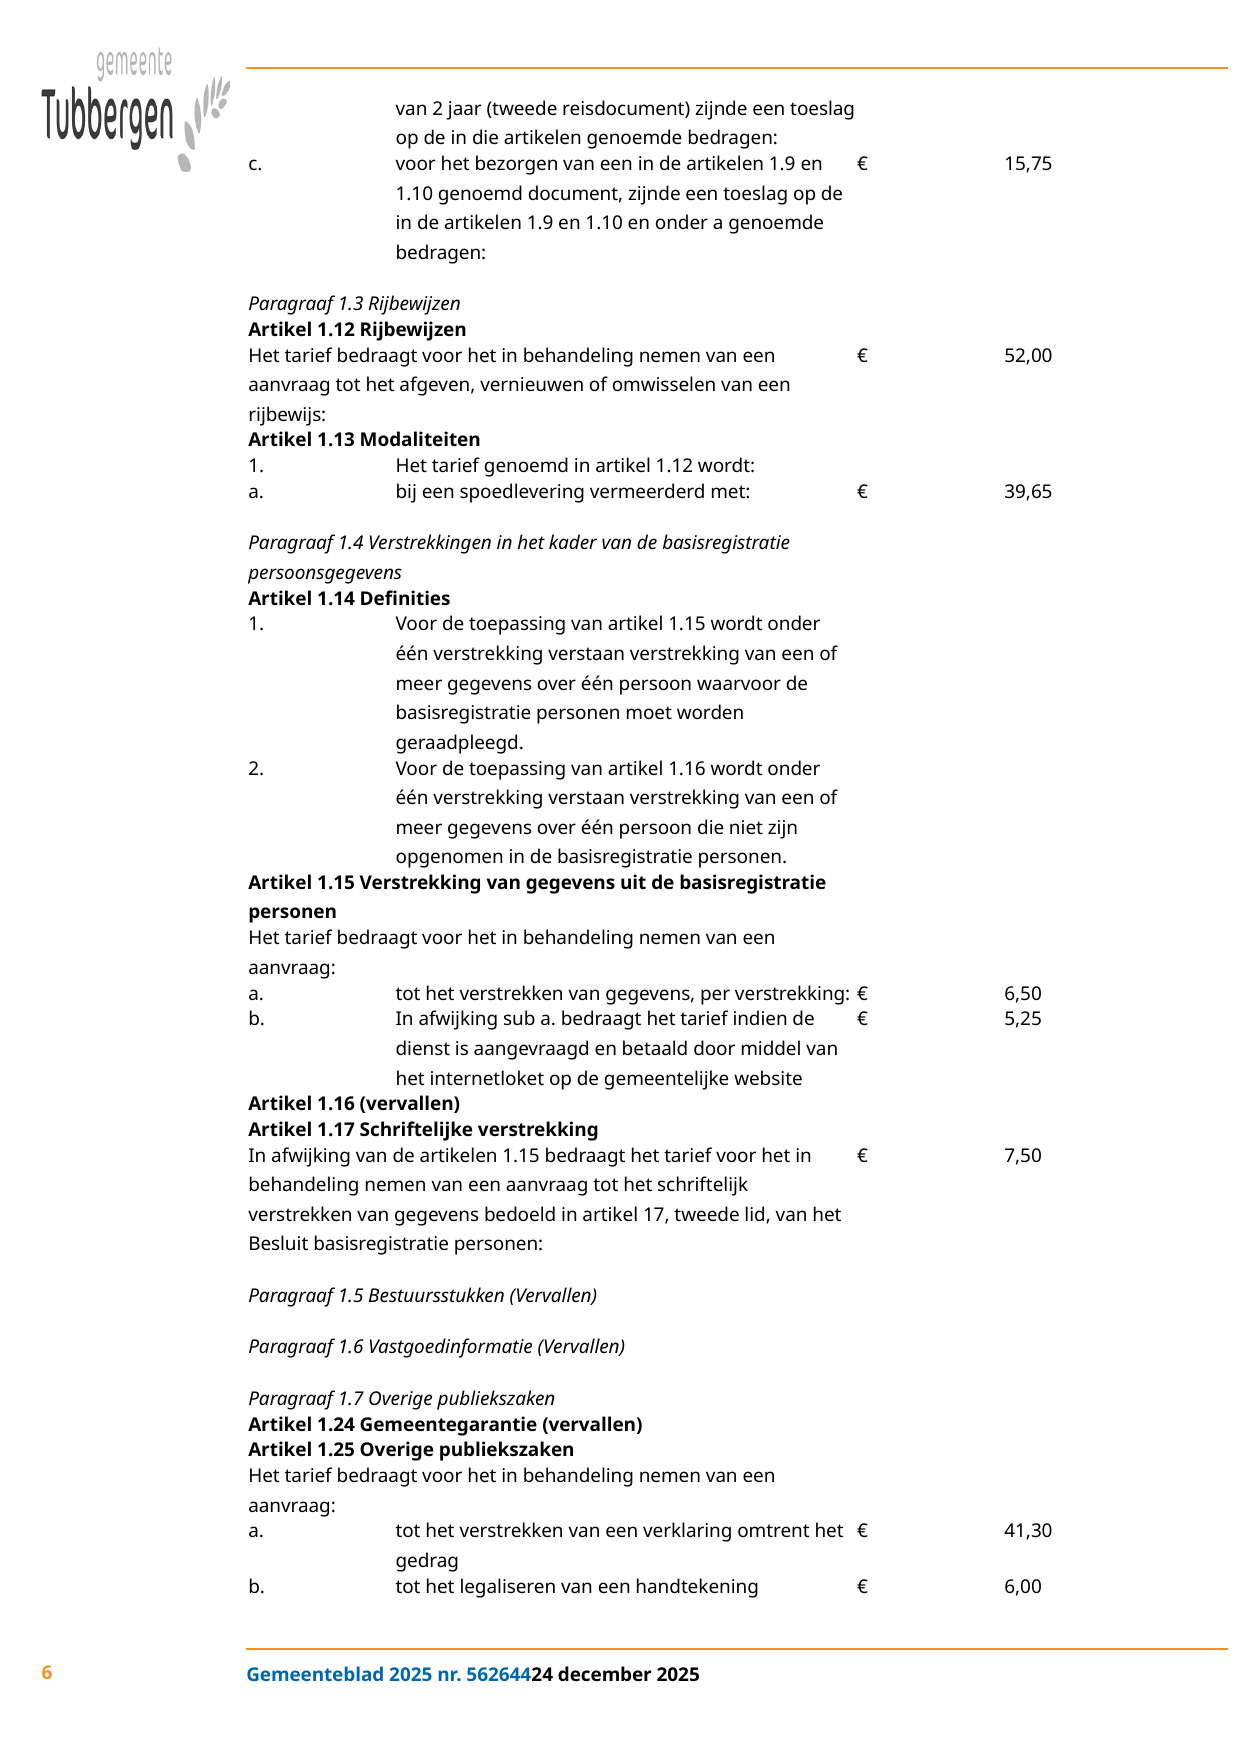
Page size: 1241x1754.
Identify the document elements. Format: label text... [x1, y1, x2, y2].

table_cell [857, 265, 1004, 290]
table_cell [857, 453, 1004, 478]
picture [41, 47, 231, 172]
table_cell [248, 265, 857, 290]
table_cell [395, 1308, 857, 1333]
table_cell tot het verstrekken van een verklaring omtrent het gedrag [395, 1518, 857, 1573]
table_cell Artikel 1.24 Gemeentegarantie (vervallen) [248, 1411, 857, 1436]
table_cell Artikel 1.25 Overige publiekszaken [248, 1436, 857, 1462]
table_cell [857, 95, 1004, 150]
table_cell [857, 1282, 1004, 1308]
table_cell [857, 290, 1004, 316]
table_cell Het tarief genoemd in artikel 1.12 wordt: [395, 453, 857, 478]
table_cell van 2 jaar (tweede reisdocument) zijnde een toeslag op de in die artikelen genoemde bedragen: [395, 95, 857, 150]
table_cell Artikel 1.13 Modaliteiten [248, 427, 1004, 452]
table_cell [1004, 95, 1152, 150]
table_cell Paragraaf 1.5 Bestuursstukken (Vervallen) [248, 1282, 857, 1308]
table_cell Artikel 1.17 Schriftelijke verstrekking [248, 1116, 857, 1142]
table_cell € [857, 980, 1004, 1006]
table_cell [1004, 1334, 1152, 1359]
table_cell [248, 504, 395, 529]
table_cell b. [248, 1573, 395, 1598]
table_cell [1004, 1116, 1152, 1142]
table_cell In afwijking van de artikelen 1.15 bedraagt het tarief voor het in behandeling nemen van een aanvraag tot het schriftelijk verstrekken van gegevens bedoeld in artikel 17, tweede lid, van het Besluit basisregistratie personen: [248, 1142, 857, 1256]
table_cell € [857, 1142, 1004, 1256]
table_cell [857, 925, 1004, 980]
table_cell Artikel 1.16 (vervallen) [248, 1090, 857, 1116]
table_cell [1004, 1411, 1152, 1436]
table_cell Artikel 1.15 Verstrekking van gegevens uit de basisregistratie personen [248, 869, 857, 924]
table_cell Paragraaf 1.6 Vastgoedinformatie (Vervallen) [248, 1334, 857, 1359]
table_cell tot het verstrekken van gegevens, per verstrekking: [395, 980, 857, 1006]
table_cell [1004, 1462, 1152, 1517]
table_cell [1004, 611, 1152, 755]
table_cell € [857, 342, 1004, 427]
table_cell [857, 1385, 1004, 1411]
table_cell Artikel 1.14 Definities [248, 585, 857, 611]
table_cell [248, 95, 395, 150]
table_cell [395, 504, 857, 529]
table_cell Het tarief bedraagt voor het in behandeling nemen van een aanvraag: [248, 925, 857, 980]
table_cell Voor de toepassing van artikel 1.16 wordt onder één verstrekking verstaan verstrekking van een of meer gegevens over één persoon die niet zijn opgenomen in de basisregistratie personen. [395, 755, 857, 869]
table_cell [857, 1256, 1004, 1282]
table_cell € [857, 1006, 1004, 1090]
table_cell € [857, 1573, 1004, 1598]
table_cell [857, 585, 1004, 611]
table_cell In afwijking sub a. bedraagt het tarief indien de dienst is aangevraagd en betaald door middel van het internetloket op de gemeentelijke website [395, 1006, 857, 1090]
table_cell [857, 1436, 1004, 1462]
table_cell [1004, 869, 1152, 924]
table_cell Paragraaf 1.3 Rijbewijzen [248, 290, 857, 316]
table_cell [1004, 316, 1152, 342]
table_cell Paragraaf 1.4 Verstrekkingen in het kader van de basisregistratie persoonsgegevens [248, 530, 857, 585]
table_cell Paragraaf 1.7 Overige publiekszaken [248, 1385, 857, 1411]
table_cell 39,65 [1004, 478, 1152, 504]
table_cell [857, 1411, 1004, 1436]
table_cell [395, 1359, 857, 1385]
table_cell [857, 755, 1004, 869]
table_cell [857, 530, 1004, 585]
table_cell Voor de toepassing van artikel 1.15 wordt onder één verstrekking verstaan verstrekking van een of meer gegevens over één persoon waarvoor de basisregistratie personen moet worden geraadpleegd. [395, 611, 857, 755]
table_cell [395, 1256, 857, 1282]
table_cell [1004, 1359, 1152, 1385]
table_cell 2. [248, 755, 395, 869]
table_cell [1004, 1436, 1152, 1462]
table_cell [857, 504, 1004, 529]
table_cell 15,75 [1004, 150, 1152, 264]
table_cell [857, 1462, 1004, 1517]
table_cell tot het legaliseren van een handtekening [395, 1573, 857, 1598]
table_cell 52,00 [1004, 342, 1152, 427]
table_cell bij een spoedlevering vermeerderd met: [395, 478, 857, 504]
table_cell [857, 1308, 1004, 1333]
table_cell 5,25 [1004, 1006, 1152, 1090]
table_cell [1004, 925, 1152, 980]
table_cell [1004, 1090, 1152, 1116]
table_cell [248, 1256, 395, 1282]
table_cell Het tarief bedraagt voor het in behandeling nemen van een aanvraag tot het afgeven, vernieuwen of omwisselen van een rijbewijs: [248, 342, 857, 427]
table_cell [857, 1090, 1004, 1116]
table_cell [1004, 265, 1152, 290]
table_cell 1. [248, 453, 395, 478]
table_cell [1004, 453, 1152, 478]
table_cell [1004, 755, 1152, 869]
table_cell € [857, 1518, 1004, 1573]
table_cell € [857, 150, 1004, 264]
table_cell 6,00 [1004, 1573, 1152, 1598]
table_cell [1004, 585, 1152, 611]
table_cell [1004, 1308, 1152, 1333]
table_cell [857, 1116, 1004, 1142]
table_cell [1004, 1385, 1152, 1411]
table_cell b. [248, 1006, 395, 1090]
table_cell [857, 1359, 1004, 1385]
table_cell c. [248, 150, 395, 264]
table_cell voor het bezorgen van een in de artikelen 1.9 en 1.10 genoemd document, zijnde een toeslag op de in de artikelen 1.9 en 1.10 en onder a genoemde bedragen: [395, 150, 857, 264]
table_cell a. [248, 478, 395, 504]
table_cell 7,50 [1004, 1142, 1152, 1256]
table_cell [857, 869, 1004, 924]
table_cell a. [248, 980, 395, 1006]
table_cell [248, 1359, 395, 1385]
table_cell [1004, 530, 1152, 585]
table_cell [1004, 1256, 1152, 1282]
table_cell 1. [248, 611, 395, 755]
table_cell [1004, 427, 1152, 452]
table_cell [1004, 504, 1152, 529]
table_cell 6,50 [1004, 980, 1152, 1006]
table_cell 41,30 [1004, 1518, 1152, 1573]
table_cell a. [248, 1518, 395, 1573]
table_cell Het tarief bedraagt voor het in behandeling nemen van een aanvraag: [248, 1462, 857, 1517]
table_cell Artikel 1.12 Rijbewijzen [248, 316, 1004, 342]
table_cell [1004, 1282, 1152, 1308]
table_cell [857, 1334, 1004, 1359]
table_cell [1004, 290, 1152, 316]
table_cell € [857, 478, 1004, 504]
table_cell [857, 611, 1004, 755]
table_cell [248, 1308, 395, 1333]
